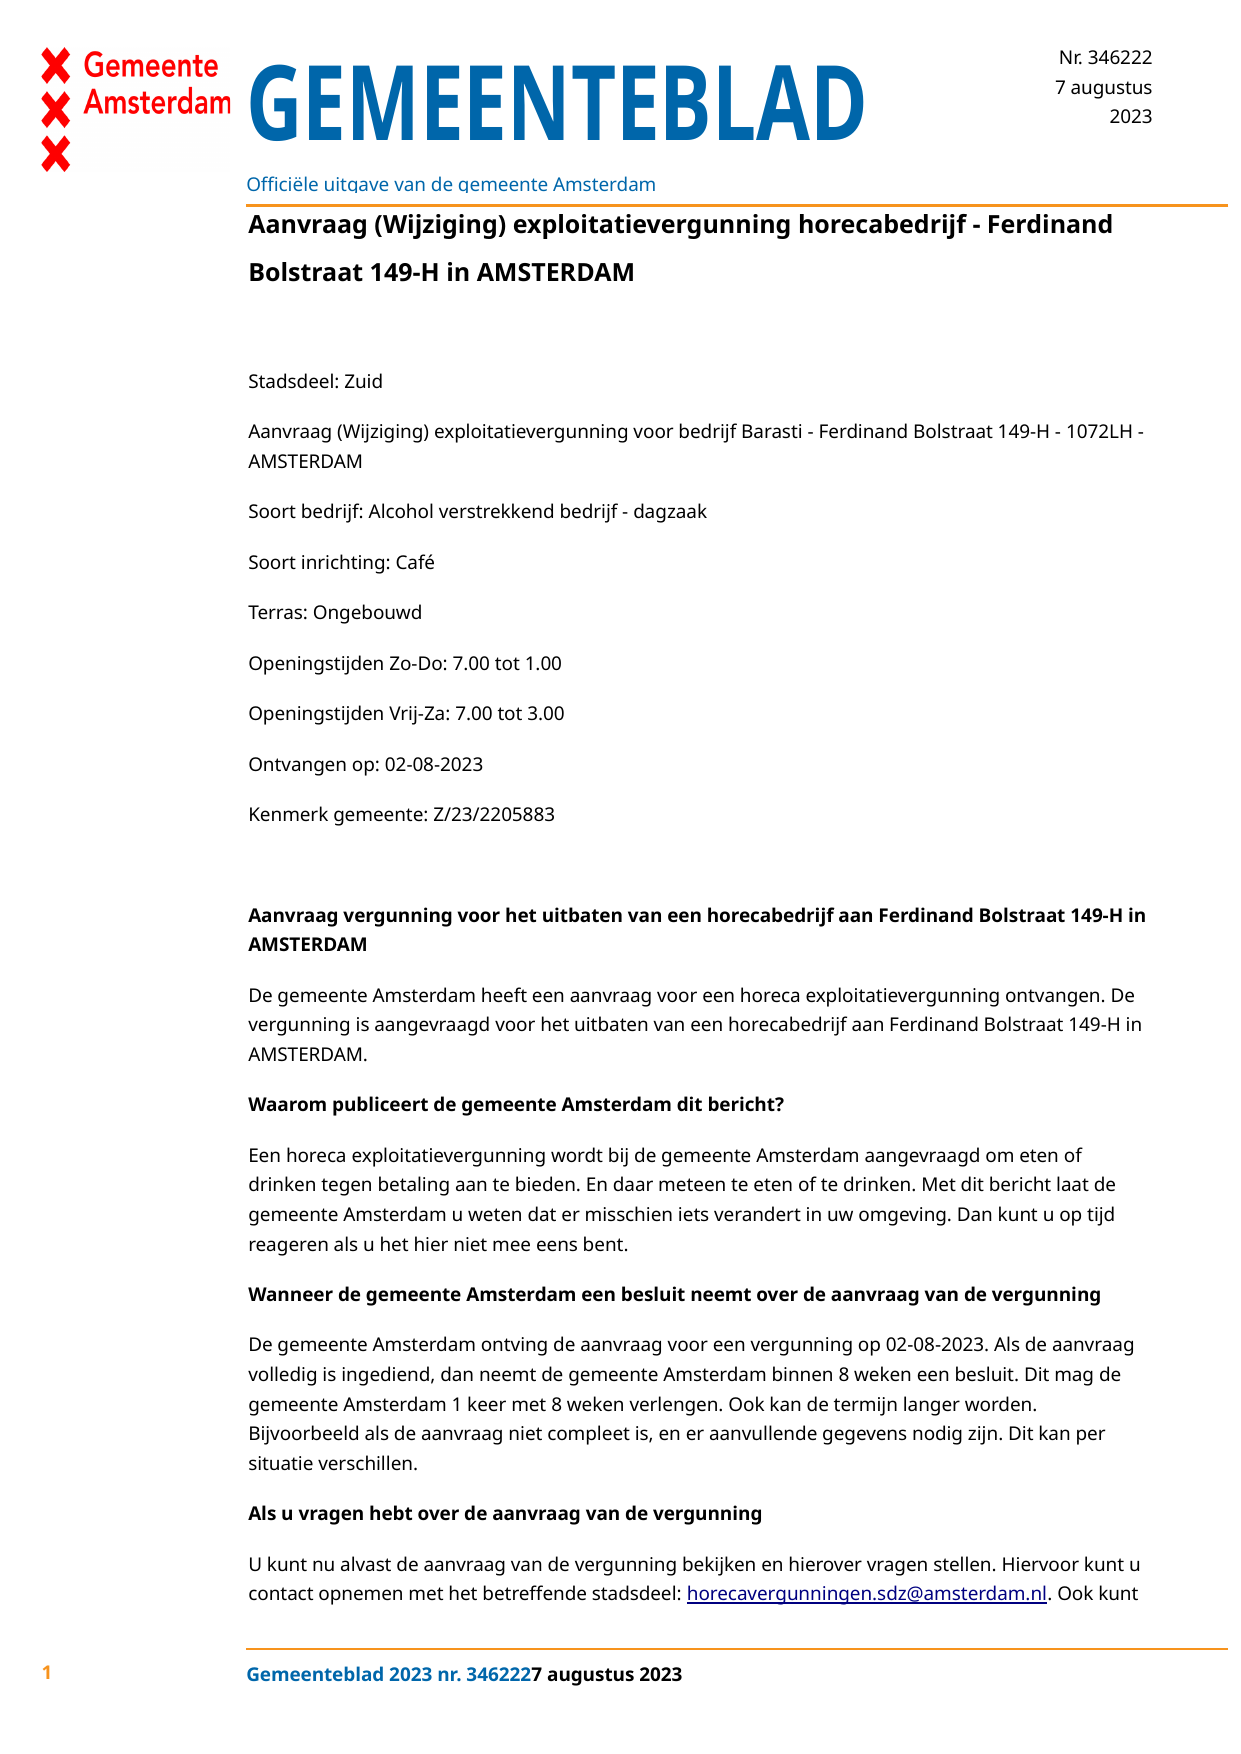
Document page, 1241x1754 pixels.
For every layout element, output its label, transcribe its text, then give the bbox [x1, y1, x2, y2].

text De gemeente Amsterdam ontving de aanvraag voor een vergunning op 02-08-2023. Als de aanvraag volledig is ingediend, dan neemt de gemeente Amsterdam binnen 8 weken een besluit. Dit mag de gemeente Amsterdam 1 keer met 8 weken verlengen. Ook kan de termijn langer worden. Bijvoorbeeld als de aanvraag niet compleet is, en er aanvullende gegevens nodig zijn. Dit kan per situatie verschillen. [248, 1332, 1152, 1476]
text Als u vragen hebt over de aanvraag van de vergunning [248, 1500, 1152, 1526]
text Aanvraag vergunning voor het uitbaten van een horecabedrijf aan Ferdinand Bolstraat 149-H in AMSTERDAM [248, 902, 1152, 957]
text Aanvraag (Wijziging) exploitatievergunning voor bedrijf Barasti - Ferdinand Bolstraat 149-H - 1072LH - AMSTERDAM [248, 419, 1152, 474]
text De gemeente Amsterdam heeft een aanvraag voor een horeca exploitatievergunning ontvangen. De vergunning is aangevraagd voor het uitbaten van een horecabedrijf aan Ferdinand Bolstraat 149-H in AMSTERDAM. [248, 982, 1152, 1067]
text Soort bedrijf: Alcohol verstrekkend bedrijf - dagzaak [248, 499, 1152, 524]
text Stadsdeel: Zuid [248, 368, 1152, 394]
text Openingstijden Vrij-Za: 7.00 tot 3.00 [248, 700, 1152, 726]
text Kenmerk gemeente: Z/23/2205883 [248, 801, 1152, 827]
text Waarom publiceert de gemeente Amsterdam dit bericht? [248, 1092, 1152, 1117]
picture [41, 47, 231, 172]
text Terras: Ongebouwd [248, 599, 1152, 625]
text Wanneer de gemeente Amsterdam een besluit neemt over de aanvraag van de vergunning [248, 1281, 1152, 1307]
text Een horeca exploitatievergunning wordt bij de gemeente Amsterdam aangevraagd om eten of drinken tegen betaling aan te bieden. En daar meteen te eten of te drinken. Met dit bericht laat de gemeente Amsterdam u weten dat er misschien iets verandert in uw omgeving. Dan kunt u op tijd reageren als u het hier niet mee eens bent. [248, 1142, 1152, 1257]
text U kunt nu alvast de aanvraag van de vergunning bekijken en hierover vragen stellen. Hiervoor kunt u contact opnemen met het betreffende stadsdeel: horecavergunningen.sdz@amsterdam.nl. Ook kunt [248, 1551, 1152, 1606]
text Openingstijden Zo-Do: 7.00 tot 1.00 [248, 650, 1152, 676]
text Aanvraag (Wijziging) exploitatievergunning horecabedrijf - Ferdinand Bolstraat 149-H in AMSTERDAM [248, 207, 1152, 288]
text Ontvangen op: 02-08-2023 [248, 751, 1152, 777]
text Soort inrichting: Café [248, 549, 1152, 575]
